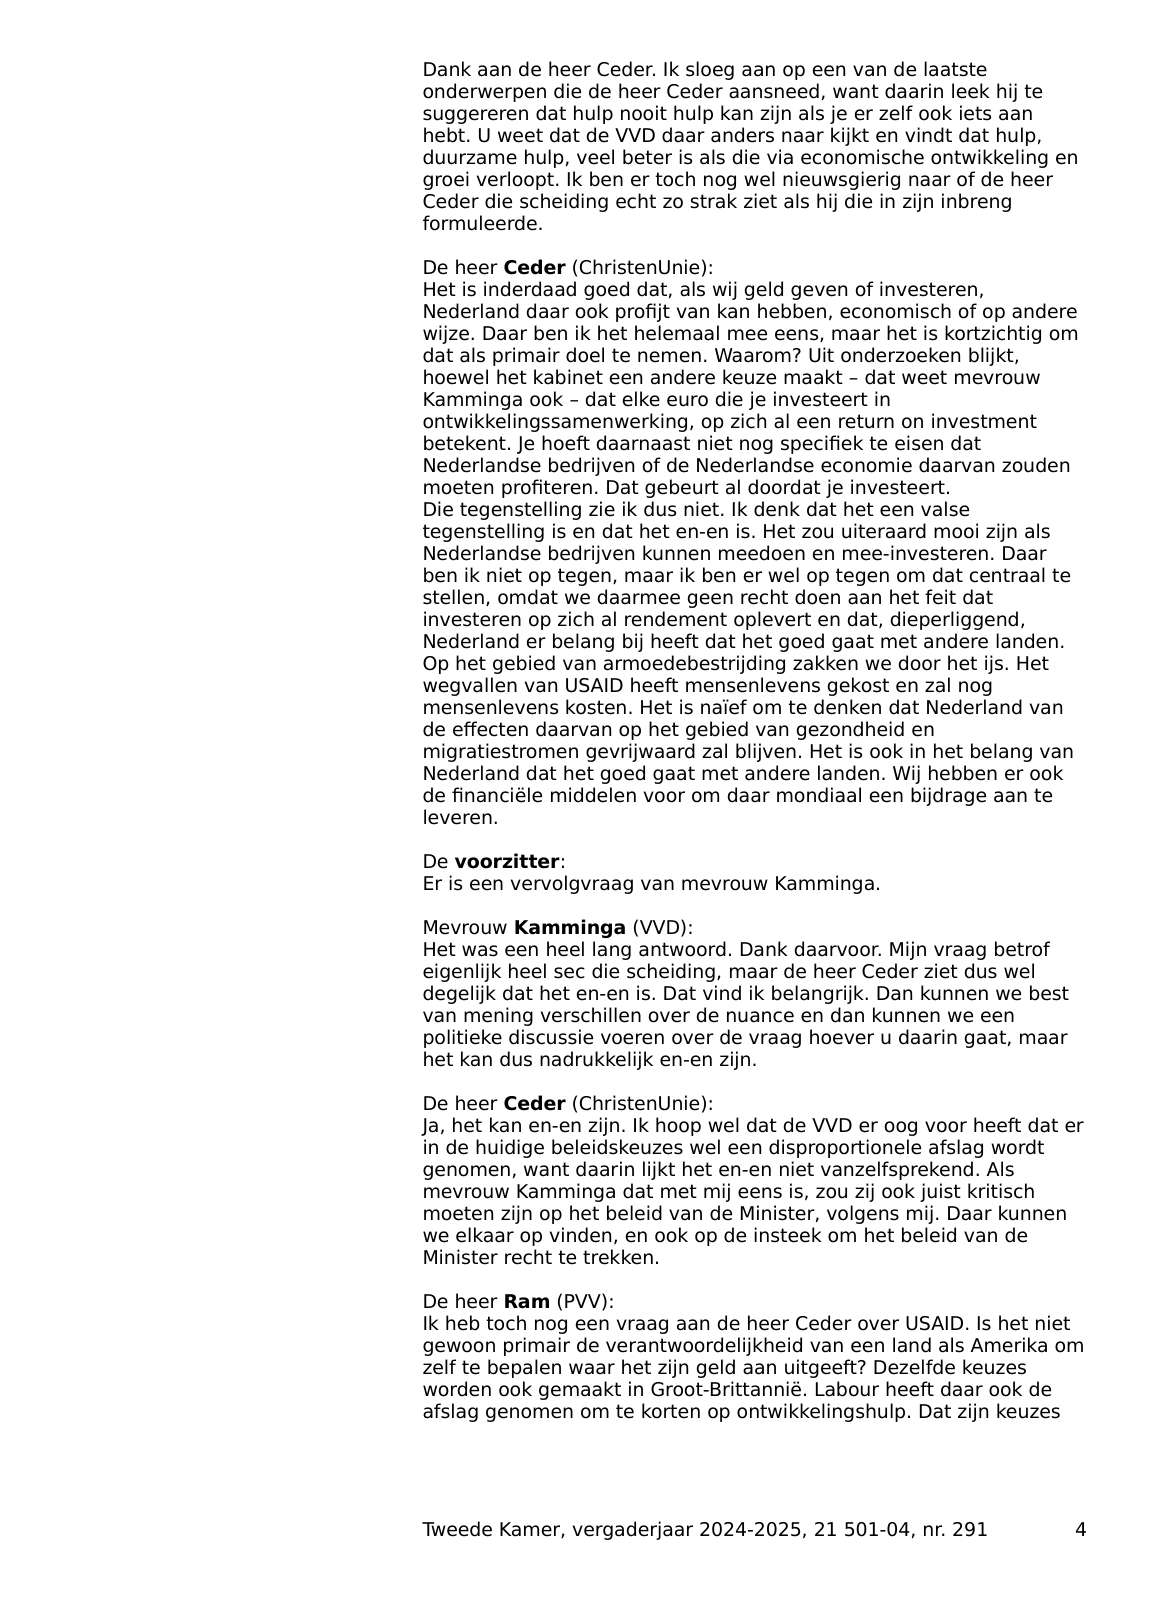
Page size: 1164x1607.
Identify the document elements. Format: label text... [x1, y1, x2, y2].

text De heer Ceder (ChristenUnie): [422, 1093, 1087, 1115]
text De voorzitter: [422, 851, 1087, 873]
text Het is inderdaad goed dat, als wij geld geven of investeren, Nederland daar ook profijt van kan hebben, economisch of op andere wijze. Daar ben ik het helemaal mee eens, maar het is kortzichtig om dat als primair doel te nemen. Waarom? Uit onderzoeken blijkt, hoewel het kabinet een andere keuze maakt – dat weet mevrouw Kamminga ook – dat elke euro die je investeert in ontwikkelingssamenwerking, op zich al een return on investment betekent. Je hoeft daarnaast niet nog specifiek te eisen dat Nederlandse bedrijven of de Nederlandse economie daarvan zouden moeten profiteren. Dat gebeurt al doordat je investeert. [422, 279, 1087, 499]
text Ja, het kan en-en zijn. Ik hoop wel dat de VVD er oog voor heeft dat er in de huidige beleidskeuzes wel een disproportionele afslag wordt genomen, want daarin lijkt het en-en niet vanzelfsprekend. Als mevrouw Kamminga dat met mij eens is, zou zij ook juist kritisch moeten zijn op het beleid van de Minister, volgens mij. Daar kunnen we elkaar op vinden, en ook op de insteek om het beleid van de Minister recht te trekken. [422, 1115, 1087, 1269]
text Dank aan de heer Ceder. Ik sloeg aan op een van de laatste onderwerpen die de heer Ceder aansneed, want daarin leek hij te suggereren dat hulp nooit hulp kan zijn als je er zelf ook iets aan hebt. U weet dat de VVD daar anders naar kijkt en vindt dat hulp, duurzame hulp, veel beter is als die via economische ontwikkeling en groei verloopt. Ik ben er toch nog wel nieuwsgierig naar of de heer Ceder die scheiding echt zo strak ziet als hij die in zijn inbreng formuleerde. [422, 59, 1087, 235]
text De heer Ram (PVV): [422, 1291, 1087, 1313]
text De heer Ceder (ChristenUnie): [422, 257, 1087, 279]
text Mevrouw Kamminga (VVD): [422, 917, 1087, 939]
text Er is een vervolgvraag van mevrouw Kamminga. [422, 873, 1087, 895]
text Ik heb toch nog een vraag aan de heer Ceder over USAID. Is het niet gewoon primair de verantwoordelijkheid van een land als Amerika om zelf te bepalen waar het zijn geld aan uitgeeft? Dezelfde keuzes worden ook gemaakt in Groot-Brittannië. Labour heeft daar ook de afslag genomen om te korten op ontwikkelingshulp. Dat zijn keuzes [422, 1313, 1087, 1423]
text Die tegenstelling zie ik dus niet. Ik denk dat het een valse tegenstelling is en dat het en-en is. Het zou uiteraard mooi zijn als Nederlandse bedrijven kunnen meedoen en mee-investeren. Daar ben ik niet op tegen, maar ik ben er wel op tegen om dat centraal te stellen, omdat we daarmee geen recht doen aan het feit dat investeren op zich al rendement oplevert en dat, dieperliggend, Nederland er belang bij heeft dat het goed gaat met andere landen. Op het gebied van armoedebestrijding zakken we door het ijs. Het wegvallen van USAID heeft mensenlevens gekost en zal nog mensenlevens kosten. Het is naïef om te denken dat Nederland van de effecten daarvan op het gebied van gezondheid en migratiestromen gevrijwaard zal blijven. Het is ook in het belang van Nederland dat het goed gaat met andere landen. Wij hebben er ook de financiële middelen voor om daar mondiaal een bijdrage aan te leveren. [422, 499, 1087, 828]
text Het was een heel lang antwoord. Dank daarvoor. Mijn vraag betrof eigenlijk heel sec die scheiding, maar de heer Ceder ziet dus wel degelijk dat het en-en is. Dat vind ik belangrijk. Dan kunnen we best van mening verschillen over de nuance en dan kunnen we een politieke discussie voeren over de vraag hoever u daarin gaat, maar het kan dus nadrukkelijk en-en zijn. [422, 939, 1087, 1071]
